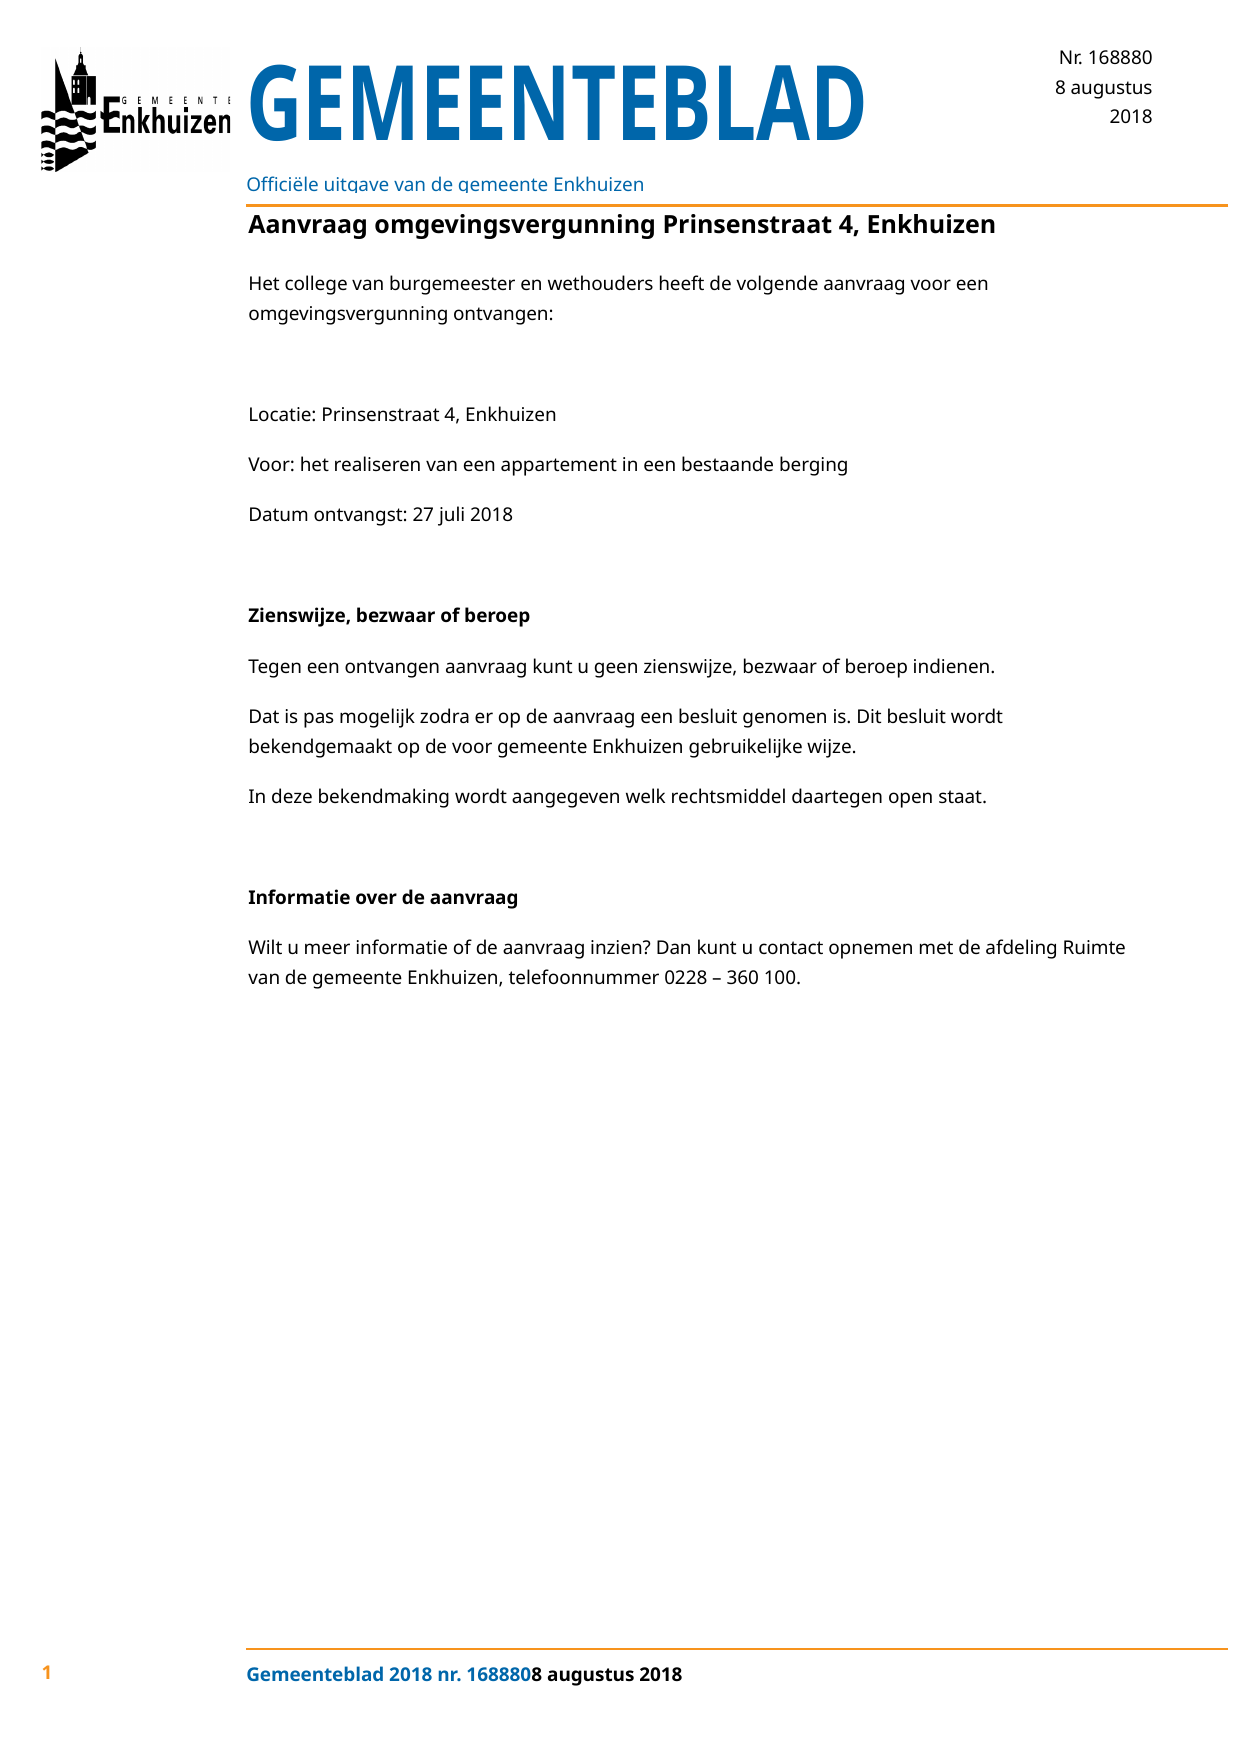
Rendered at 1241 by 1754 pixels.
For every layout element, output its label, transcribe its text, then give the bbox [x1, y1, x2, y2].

text In deze bekendmaking wordt aangegeven welk rechtsmiddel daartegen open staat. [248, 783, 1152, 809]
text Datum ontvangst: 27 juli 2018 [248, 502, 1152, 527]
text Informatie over de aanvraag [248, 884, 1152, 910]
text Voor: het realiseren van een appartement in een bestaande berging [248, 451, 1152, 477]
text Zienswijze, bezwaar of beroep [248, 602, 1152, 628]
text Wilt u meer informatie of de aanvraag inzien? Dan kunt u contact opnemen met de afdeling Ruimte van de gemeente Enkhuizen, telefoonnummer 0228 – 360 100. [248, 934, 1152, 990]
text Locatie: Prinsenstraat 4, Enkhuizen [248, 401, 1152, 426]
picture [41, 47, 231, 172]
text Aanvraag omgevingsvergunning Prinsenstraat 4, Enkhuizen [248, 207, 1152, 241]
text Dat is pas mogelijk zodra er op de aanvraag een besluit genomen is. Dit besluit wordt bekendgemaakt op de voor gemeente Enkhuizen gebruikelijke wijze. [248, 703, 1152, 758]
text Tegen een ontvangen aanvraag kunt u geen zienswijze, bezwaar of beroep indienen. [248, 653, 1152, 678]
text Het college van burgemeester en wethouders heeft de volgende aanvraag voor een omgevingsvergunning ontvangen: [248, 270, 1152, 326]
